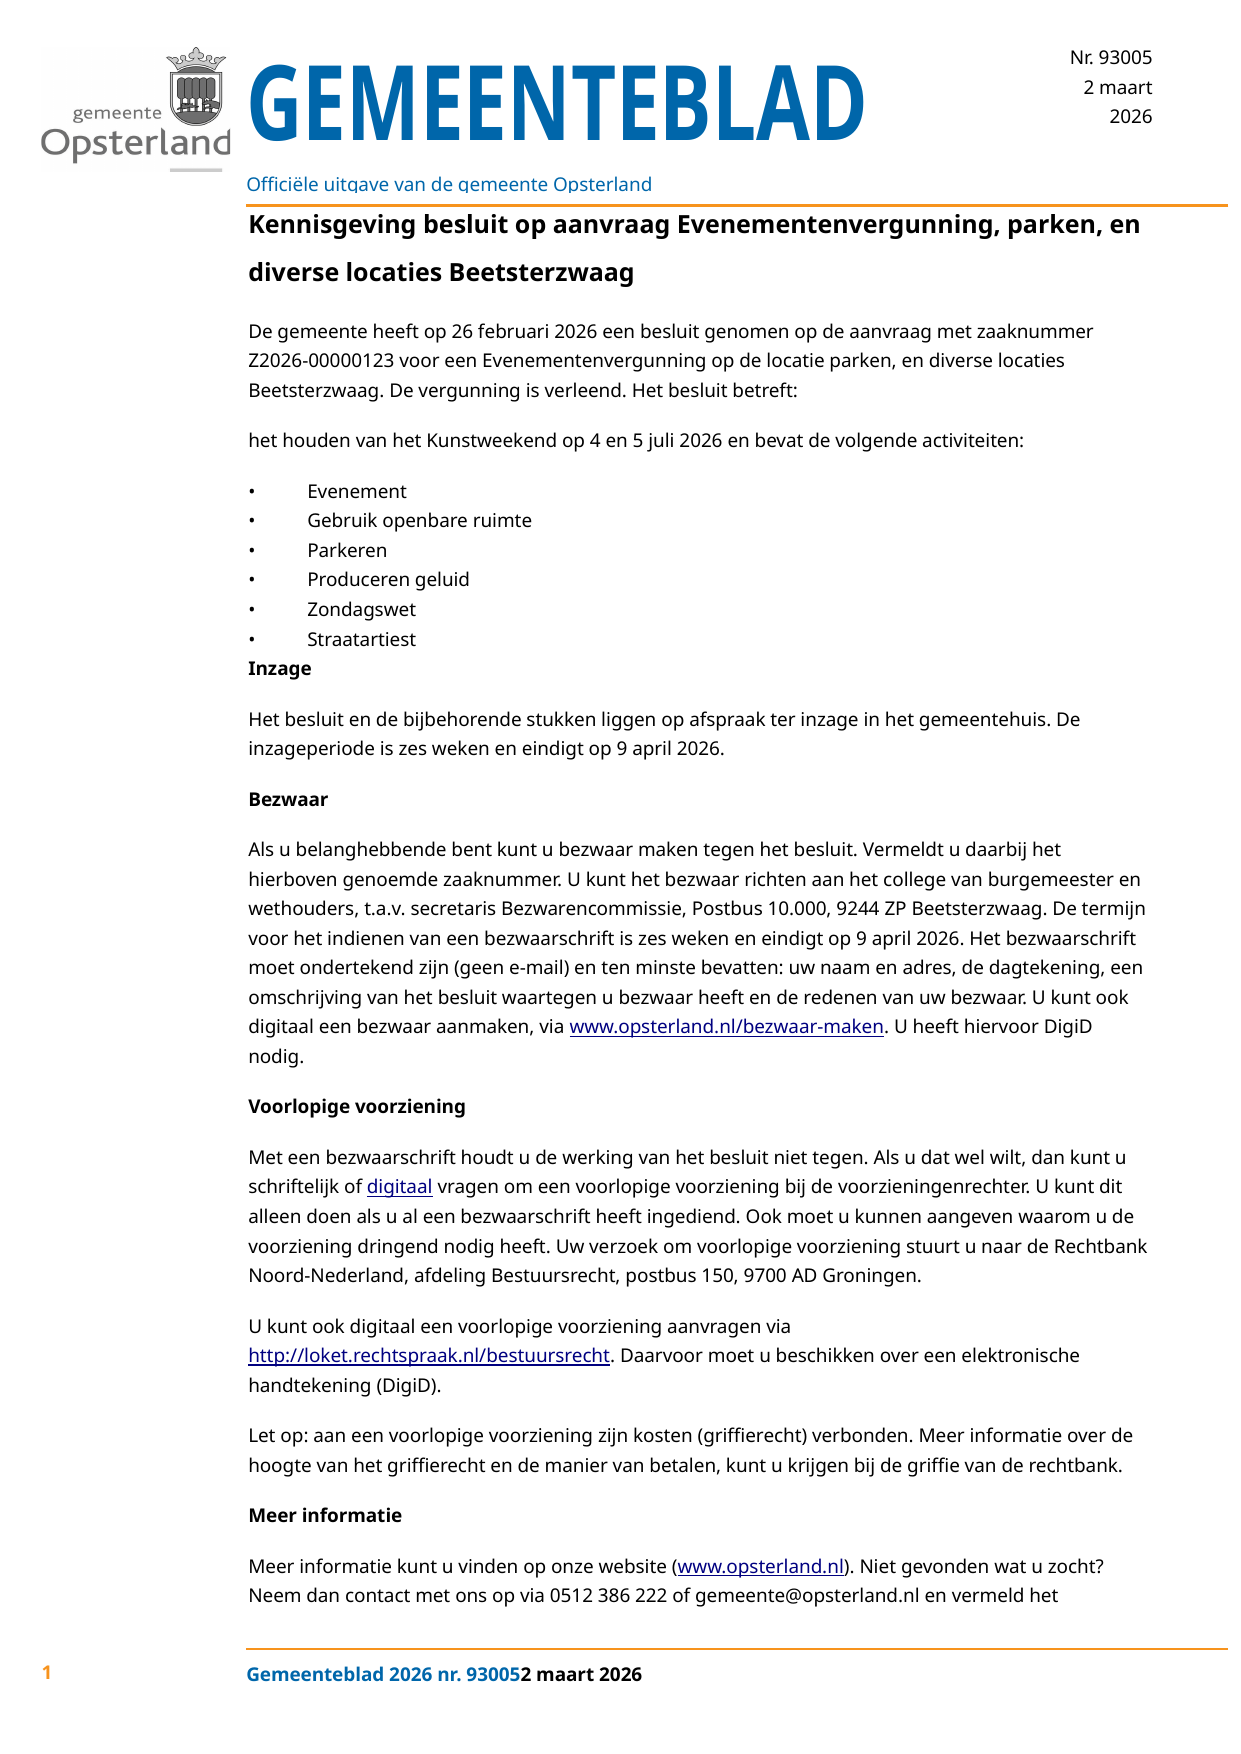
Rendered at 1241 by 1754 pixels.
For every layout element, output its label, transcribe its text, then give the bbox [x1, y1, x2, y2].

text Meer informatie [248, 1502, 1152, 1528]
picture [41, 47, 231, 172]
list Gebruik openbare ruimte [248, 507, 1152, 533]
list Parkeren [248, 537, 1152, 563]
list Produceren geluid [248, 567, 1152, 592]
text Het besluit en de bijbehorende stukken liggen op afspraak ter inzage in het gemeentehuis. De inzageperiode is zes weken en eindigt op 9 april 2026. [248, 706, 1152, 761]
text De gemeente heeft op 26 februari 2026 een besluit genomen op de aanvraag met zaaknummer Z2026-00000123 voor een Evenementenvergunning op de locatie parken, en diverse locaties Beetsterzwaag. De vergunning is verleend. Het besluit betreft: [248, 318, 1152, 403]
list Zondagswet [248, 596, 1152, 622]
list Evenement [248, 478, 1152, 504]
text Meer informatie kunt u vinden op onze website (www.opsterland.nl). Niet gevonden wat u zocht? Neem dan contact met ons op via 0512 386 222 of gemeente@opsterland.nl en vermeld het [248, 1553, 1152, 1608]
text U kunt ook digitaal een voorlopige voorziening aanvragen via http://loket.rechtspraak.nl/bestuursrecht. Daarvoor moet u beschikken over een elektronische handtekening (DigiD). [248, 1313, 1152, 1398]
text Kennisgeving besluit op aanvraag Evenementenvergunning, parken, en diverse locaties Beetsterzwaag [248, 207, 1152, 288]
text Met een bezwaarschrift houdt u de werking van het besluit niet tegen. Als u dat wel wilt, dan kunt u schriftelijk of digitaal vragen om een voorlopige voorziening bij de voorzieningenrechter. U kunt dit alleen doen als u al een bezwaarschrift heeft ingediend. Ook moet u kunnen aangeven waarom u de voorziening dringend nodig heeft. Uw verzoek om voorlopige voorziening stuurt u naar de Rechtbank Noord-Nederland, afdeling Bestuursrecht, postbus 150, 9700 AD Groningen. [248, 1144, 1152, 1288]
text Voorlopige voorziening [248, 1094, 1152, 1119]
text Let op: aan een voorlopige voorziening zijn kosten (griffierecht) verbonden. Meer informatie over de hoogte van het griffierecht en de manier van betalen, kunt u krijgen bij de griffie van de rechtbank. [248, 1422, 1152, 1478]
text Als u belanghebbende bent kunt u bezwaar maken tegen het besluit. Vermeldt u daarbij het hierboven genoemde zaaknummer. U kunt het bezwaar richten aan het college van burgemeester en wethouders, t.a.v. secretaris Bezwarencommissie, Postbus 10.000, 9244 ZP Beetsterzwaag. De termijn voor het indienen van een bezwaarschrift is zes weken en eindigt op 9 april 2026. Het bezwaarschrift moet ondertekend zijn (geen e-mail) en ten minste bevatten: uw naam en adres, de dagtekening, een omschrijving van het besluit waartegen u bezwaar heeft en de redenen van uw bezwaar. U kunt ook digitaal een bezwaar aanmaken, via www.opsterland.nl/bezwaar-maken. U heeft hiervoor DigiD nodig. [248, 836, 1152, 1069]
text Inzage [248, 655, 1152, 681]
text het houden van het Kunstweekend op 4 en 5 juli 2026 en bevat de volgende activiteiten: [248, 427, 1152, 453]
list Straatartiest [248, 626, 1152, 652]
text Bezwaar [248, 786, 1152, 812]
